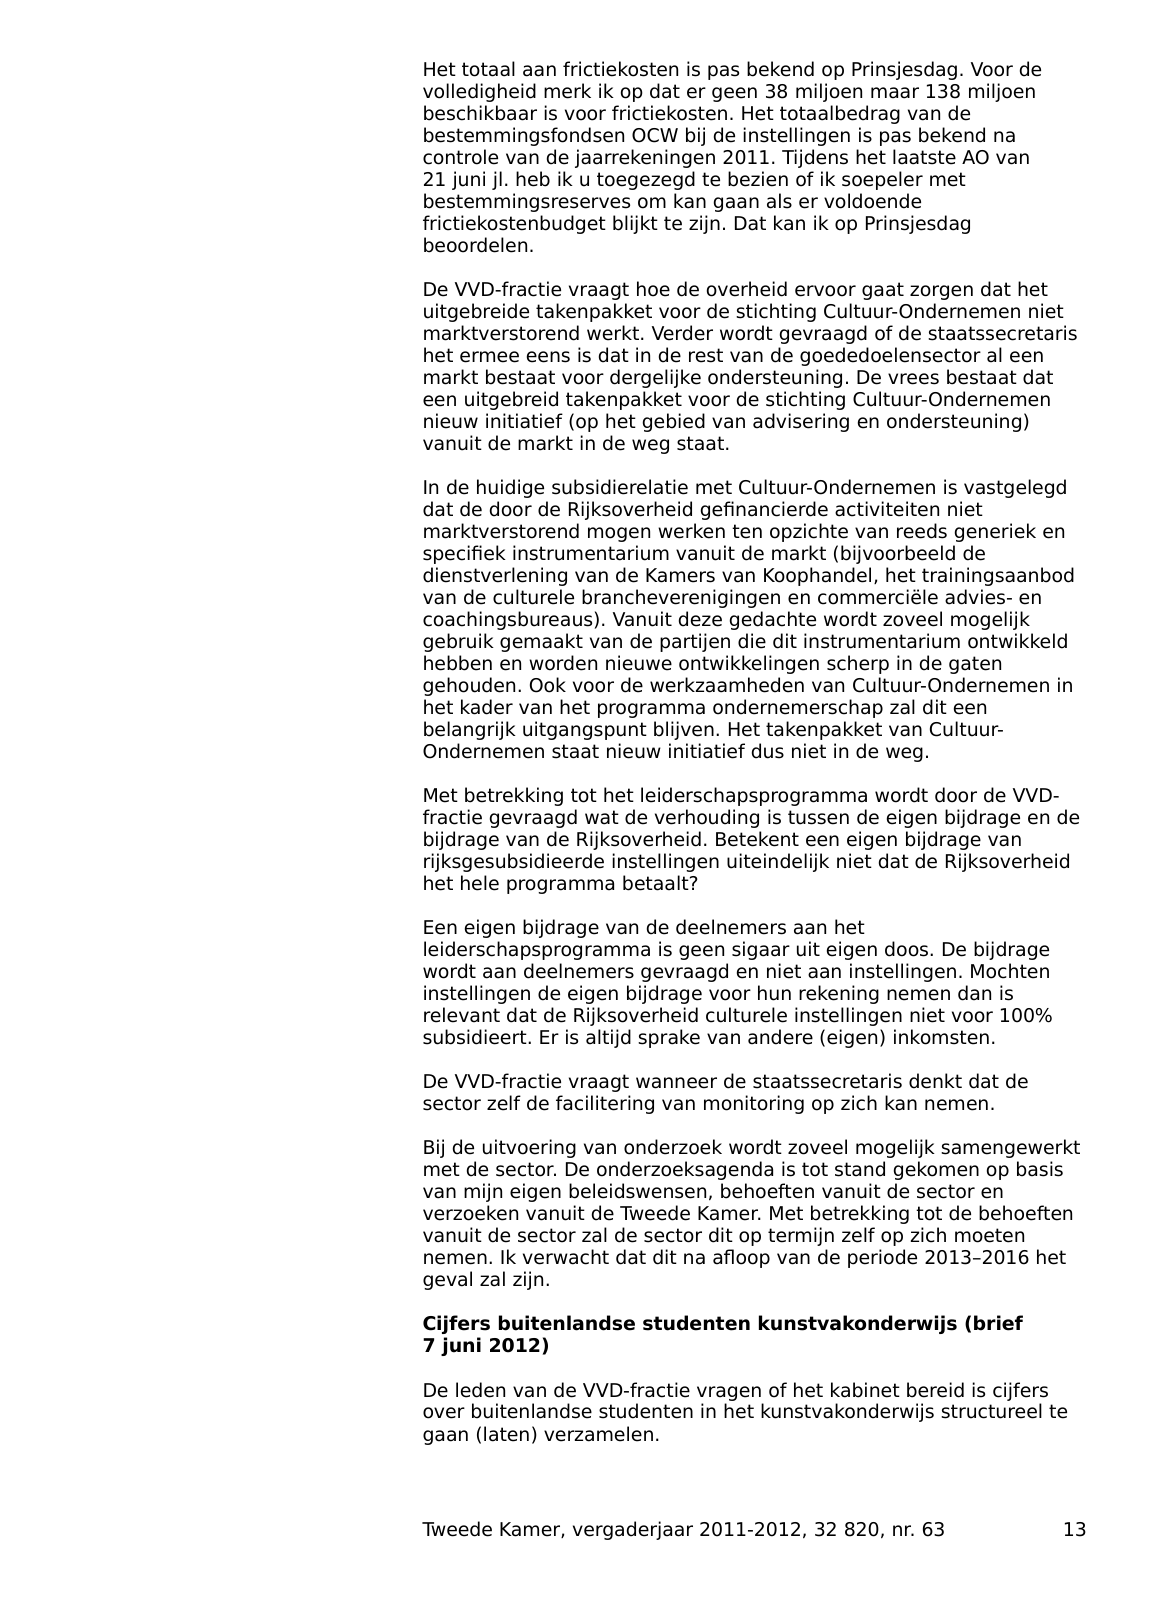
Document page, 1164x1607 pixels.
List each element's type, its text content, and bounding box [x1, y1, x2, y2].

text De VVD-fractie vraagt wanneer de staatssecretaris denkt dat de sector zelf de facilitering van monitoring op zich kan nemen. [422, 1071, 1087, 1115]
text Met betrekking tot het leiderschapsprogramma wordt door de VVD-fractie gevraagd wat de verhouding is tussen de eigen bijdrage en de bijdrage van de Rijksoverheid. Betekent een eigen bijdrage van rijksgesubsidieerde instellingen uiteindelijk niet dat de Rijksoverheid het hele programma betaalt? [422, 785, 1087, 895]
text Een eigen bijdrage van de deelnemers aan het leiderschapsprogramma is geen sigaar uit eigen doos. De bijdrage wordt aan deelnemers gevraagd en niet aan instellingen. Mochten instellingen de eigen bijdrage voor hun rekening nemen dan is relevant dat de Rijksoverheid culturele instellingen niet voor 100% subsidieert. Er is altijd sprake van andere (eigen) inkomsten. [422, 917, 1087, 1049]
text De leden van de VVD-fractie vragen of het kabinet bereid is cijfers over buitenlandse studenten in het kunstvakonderwijs structureel te gaan (laten) verzamelen. [422, 1379, 1087, 1445]
text In de huidige subsidierelatie met Cultuur-Ondernemen is vastgelegd dat de door de Rijksoverheid gefinancierde activiteiten niet marktverstorend mogen werken ten opzichte van reeds generiek en specifiek instrumentarium vanuit de markt (bijvoorbeeld de dienstverlening van de Kamers van Koophandel, het trainingsaanbod van de culturele brancheverenigingen en commerciële advies- en coachingsbureaus). Vanuit deze gedachte wordt zoveel mogelijk gebruik gemaakt van de partijen die dit instrumentarium ontwikkeld hebben en worden nieuwe ontwikkelingen scherp in de gaten gehouden. Ook voor de werkzaamheden van Cultuur-Ondernemen in het kader van het programma ondernemerschap zal dit een belangrijk uitgangspunt blijven. Het takenpakket van Cultuur-Ondernemen staat nieuw initiatief dus niet in de weg. [422, 477, 1087, 763]
text Het totaal aan frictiekosten is pas bekend op Prinsjesdag. Voor de volledigheid merk ik op dat er geen 38 miljoen maar 138 miljoen beschikbaar is voor frictiekosten. Het totaalbedrag van de bestemmingsfondsen OCW bij de instellingen is pas bekend na controle van de jaarrekeningen 2011. Tijdens het laatste AO van 21 juni jl. heb ik u toegezegd te bezien of ik soepeler met bestemmingsreserves om kan gaan als er voldoende frictiekostenbudget blijkt te zijn. Dat kan ik op Prinsjesdag beoordelen. [422, 59, 1087, 257]
text De VVD-fractie vraagt hoe de overheid ervoor gaat zorgen dat het uitgebreide takenpakket voor de stichting Cultuur-Ondernemen niet marktverstorend werkt. Verder wordt gevraagd of de staatssecretaris het ermee eens is dat in de rest van de goededoelensector al een markt bestaat voor dergelijke ondersteuning. De vrees bestaat dat een uitgebreid takenpakket voor de stichting Cultuur-Ondernemen nieuw initiatief (op het gebied van advisering en ondersteuning) vanuit de markt in de weg staat. [422, 279, 1087, 455]
subtitle Cijfers buitenlandse studenten kunstvakonderwijs (brief 7 juni 2012) [422, 1313, 1087, 1357]
text Bij de uitvoering van onderzoek wordt zoveel mogelijk samengewerkt met de sector. De onderzoeksagenda is tot stand gekomen op basis van mijn eigen beleidswensen, behoeften vanuit de sector en verzoeken vanuit de Tweede Kamer. Met betrekking tot de behoeften vanuit de sector zal de sector dit op termijn zelf op zich moeten nemen. Ik verwacht dat dit na afloop van de periode 2013–2016 het geval zal zijn. [422, 1137, 1087, 1291]
